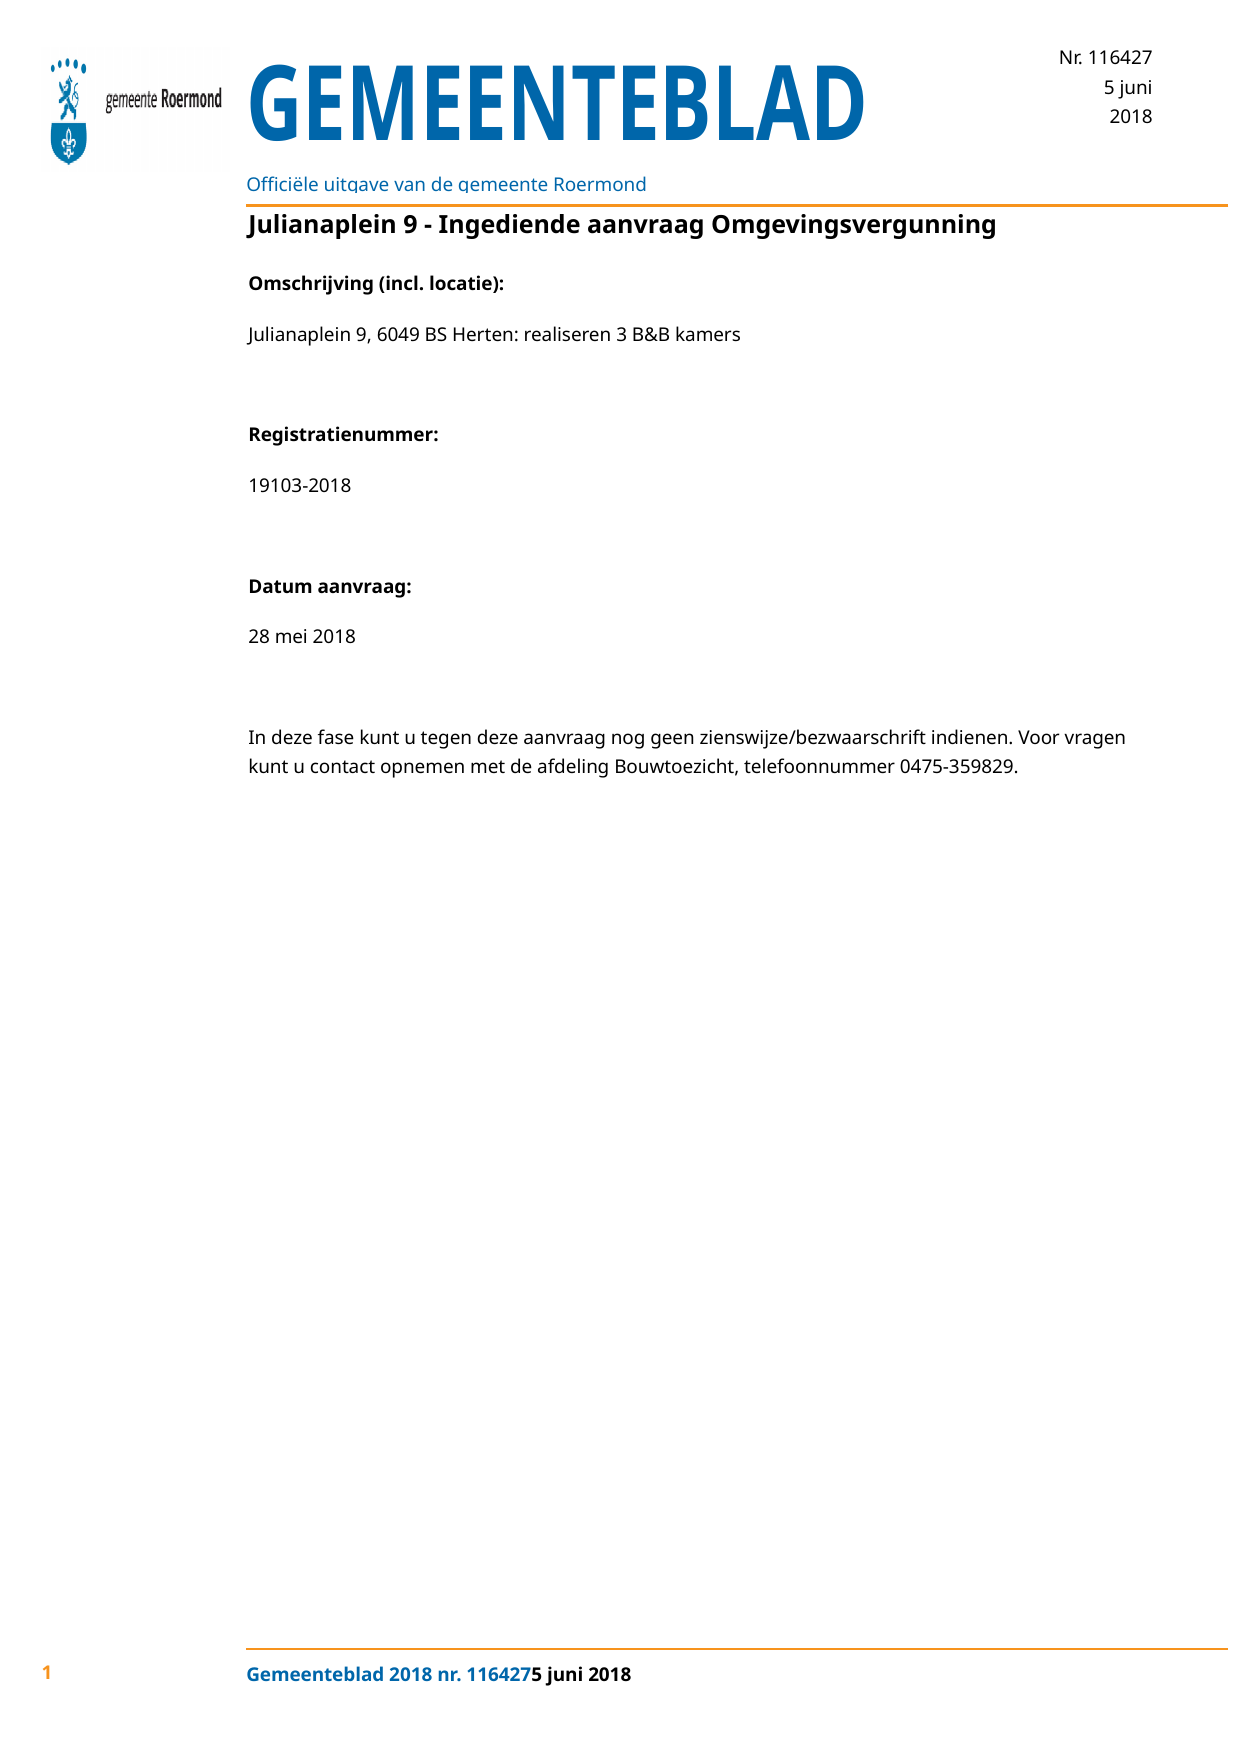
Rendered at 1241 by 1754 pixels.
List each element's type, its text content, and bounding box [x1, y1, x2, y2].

text Julianaplein 9, 6049 BS Herten: realiseren 3 B&B kamers [248, 321, 1152, 346]
text 28 mei 2018 [248, 623, 1152, 649]
text In deze fase kunt u tegen deze aanvraag nog geen zienswijze/bezwaarschrift indienen. Voor vragen kunt u contact opnemen met de afdeling Bouwtoezicht, telefoonnummer 0475-359829. [248, 724, 1152, 779]
text Registratienummer: [248, 422, 1152, 447]
text Datum aanvraag: [248, 573, 1152, 598]
text Julianaplein 9 - Ingediende aanvraag Omgevingsvergunning [248, 207, 1152, 241]
text Omschrijving (incl. locatie): [248, 270, 1152, 296]
text 19103-2018 [248, 472, 1152, 498]
picture [41, 47, 231, 172]
